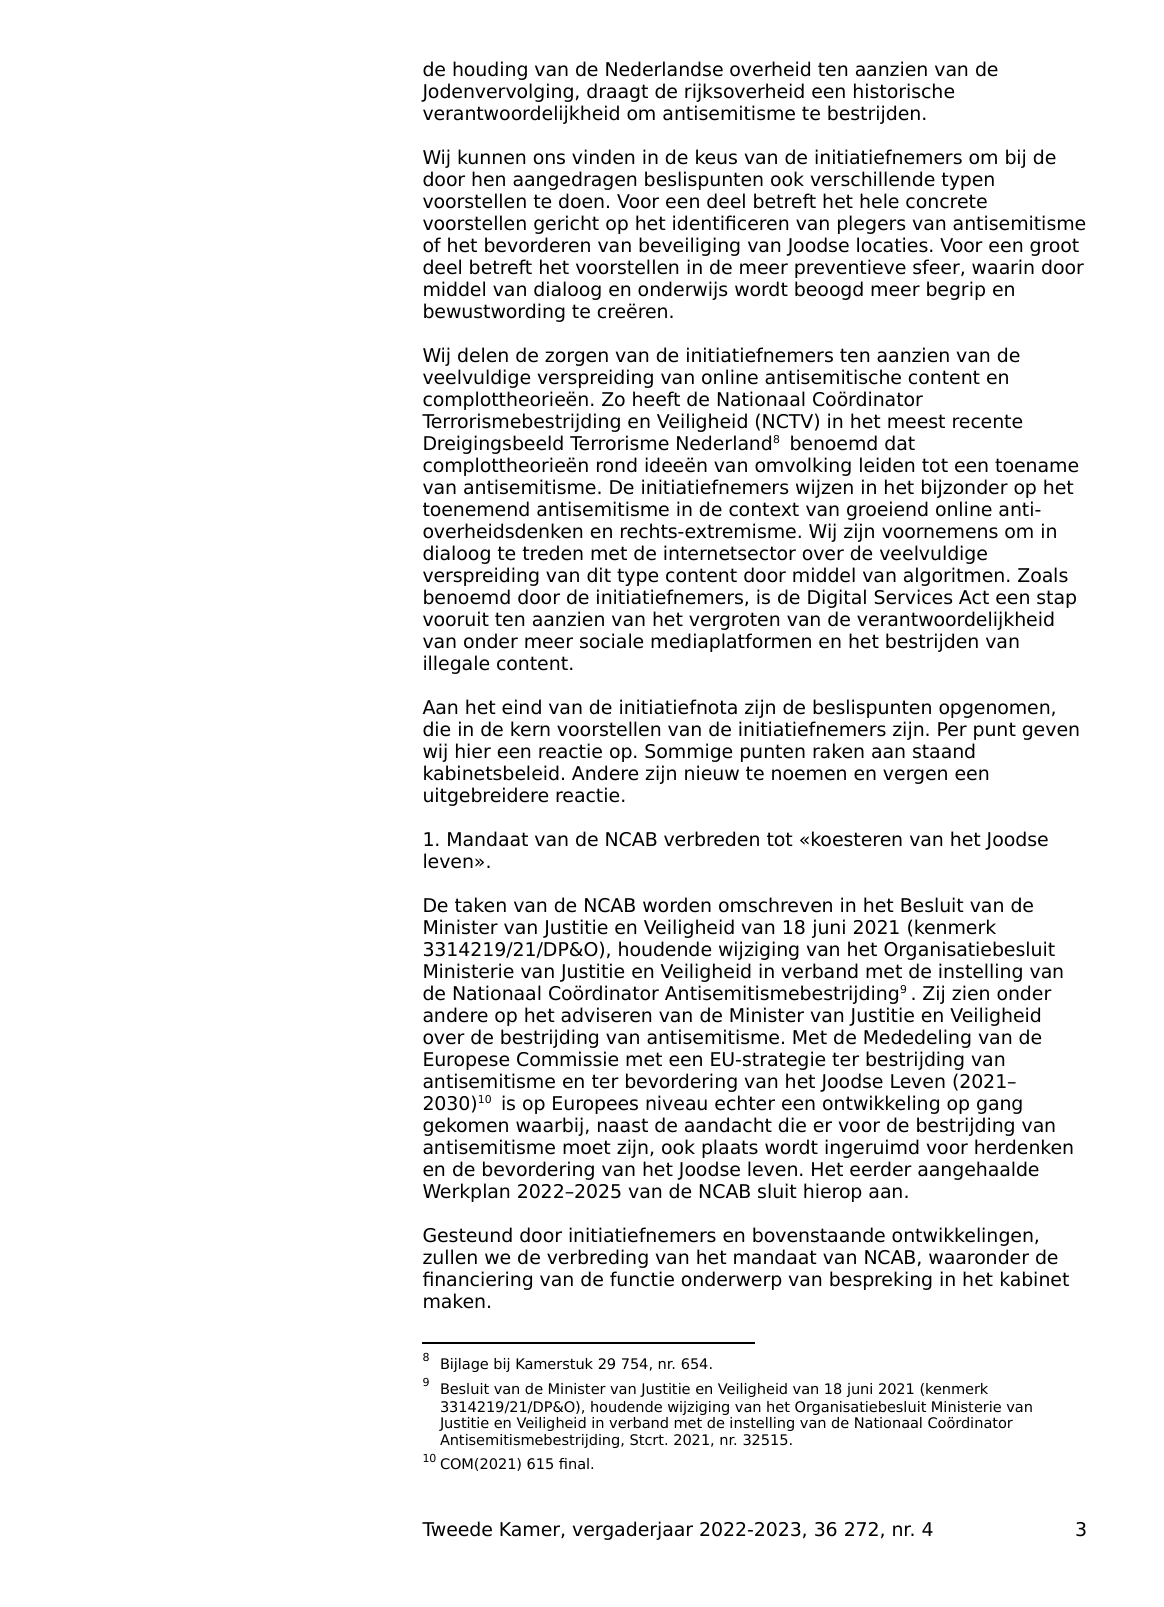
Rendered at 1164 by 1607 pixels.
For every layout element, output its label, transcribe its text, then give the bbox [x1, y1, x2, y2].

text Besluit van de Minister van Justitie en Veiligheid van 18 juni 2021 (kenmerk 3314219/21/DP&O), houdende wijziging van het Organisatiebesluit Ministerie van Justitie en Veiligheid in verband met de instelling van de Nationaal Coördinator Antisemitismebestrijding, Stcrt. 2021, nr. 32515. [422, 1377, 1087, 1449]
text Bijlage bij Kamerstuk 29 754, nr. 654. [422, 1352, 1087, 1374]
text Aan het eind van de initiatiefnota zijn de beslispunten opgenomen, die in de kern voorstellen van de initiatiefnemers zijn. Per punt geven wij hier een reactie op. Sommige punten raken aan staand kabinetsbeleid. Andere zijn nieuw te noemen en vergen een uitgebreidere reactie. [422, 697, 1087, 807]
text Wij delen de zorgen van de initiatiefnemers ten aanzien van de veelvuldige verspreiding van online antisemitische content en complottheorieën. Zo heeft de Nationaal Coördinator Terrorismebestrijding en Veiligheid (NCTV) in het meest recente Dreigingsbeeld Terrorisme Nederland benoemd dat complottheorieën rond ideeën van omvolking leiden tot een toename van antisemitisme. De initiatiefnemers wijzen in het bijzonder op het toenemend antisemitisme in de context van groeiend online anti-overheidsdenken en rechts-extremisme. Wij zijn voornemens om in dialoog te treden met de internetsector over de veelvuldige verspreiding van dit type content door middel van algoritmen. Zoals benoemd door de initiatiefnemers, is de Digital Services Act een stap vooruit ten aanzien van het vergroten van de verantwoordelijkheid van onder meer sociale mediaplatformen en het bestrijden van illegale content. [422, 345, 1087, 675]
text de houding van de Nederlandse overheid ten aanzien van de Jodenvervolging, draagt de rijksoverheid een historische verantwoordelijkheid om antisemitisme te bestrijden. [422, 59, 1087, 125]
text De taken van de NCAB worden omschreven in het Besluit van de Minister van Justitie en Veiligheid van 18 juni 2021 (kenmerk 3314219/21/DP&O), houdende wijziging van het Organisatiebesluit Ministerie van Justitie en Veiligheid in verband met de instelling van de Nationaal Coördinator Antisemitismebestrijding. Zij zien onder andere op het adviseren van de Minister van Justitie en Veiligheid over de bestrijding van antisemitisme. Met de Mededeling van de Europese Commissie met een EU-strategie ter bestrijding van antisemitisme en ter bevordering van het Joodse Leven (2021–2030) is op Europees niveau echter een ontwikkeling op gang gekomen waarbij, naast de aandacht die er voor de bestrijding van antisemitisme moet zijn, ook plaats wordt ingeruimd voor herdenken en de bevordering van het Joodse leven. Het eerder aangehaalde Werkplan 2022–2025 van de NCAB sluit hierop aan. [422, 895, 1087, 1203]
text 1. Mandaat van de NCAB verbreden tot «koesteren van het Joodse leven». [422, 829, 1087, 873]
text Gesteund door initiatiefnemers en bovenstaande ontwikkelingen, zullen we de verbreding van het mandaat van NCAB, waaronder de financiering van de functie onderwerp van bespreking in het kabinet maken. [422, 1225, 1087, 1313]
text COM(2021) 615 final. [422, 1452, 1087, 1474]
text Wij kunnen ons vinden in de keus van de initiatiefnemers om bij de door hen aangedragen beslispunten ook verschillende typen voorstellen te doen. Voor een deel betreft het hele concrete voorstellen gericht op het identificeren van plegers van antisemitisme of het bevorderen van beveiliging van Joodse locaties. Voor een groot deel betreft het voorstellen in de meer preventieve sfeer, waarin door middel van dialoog en onderwijs wordt beoogd meer begrip en bewustwording te creëren. [422, 147, 1087, 323]
